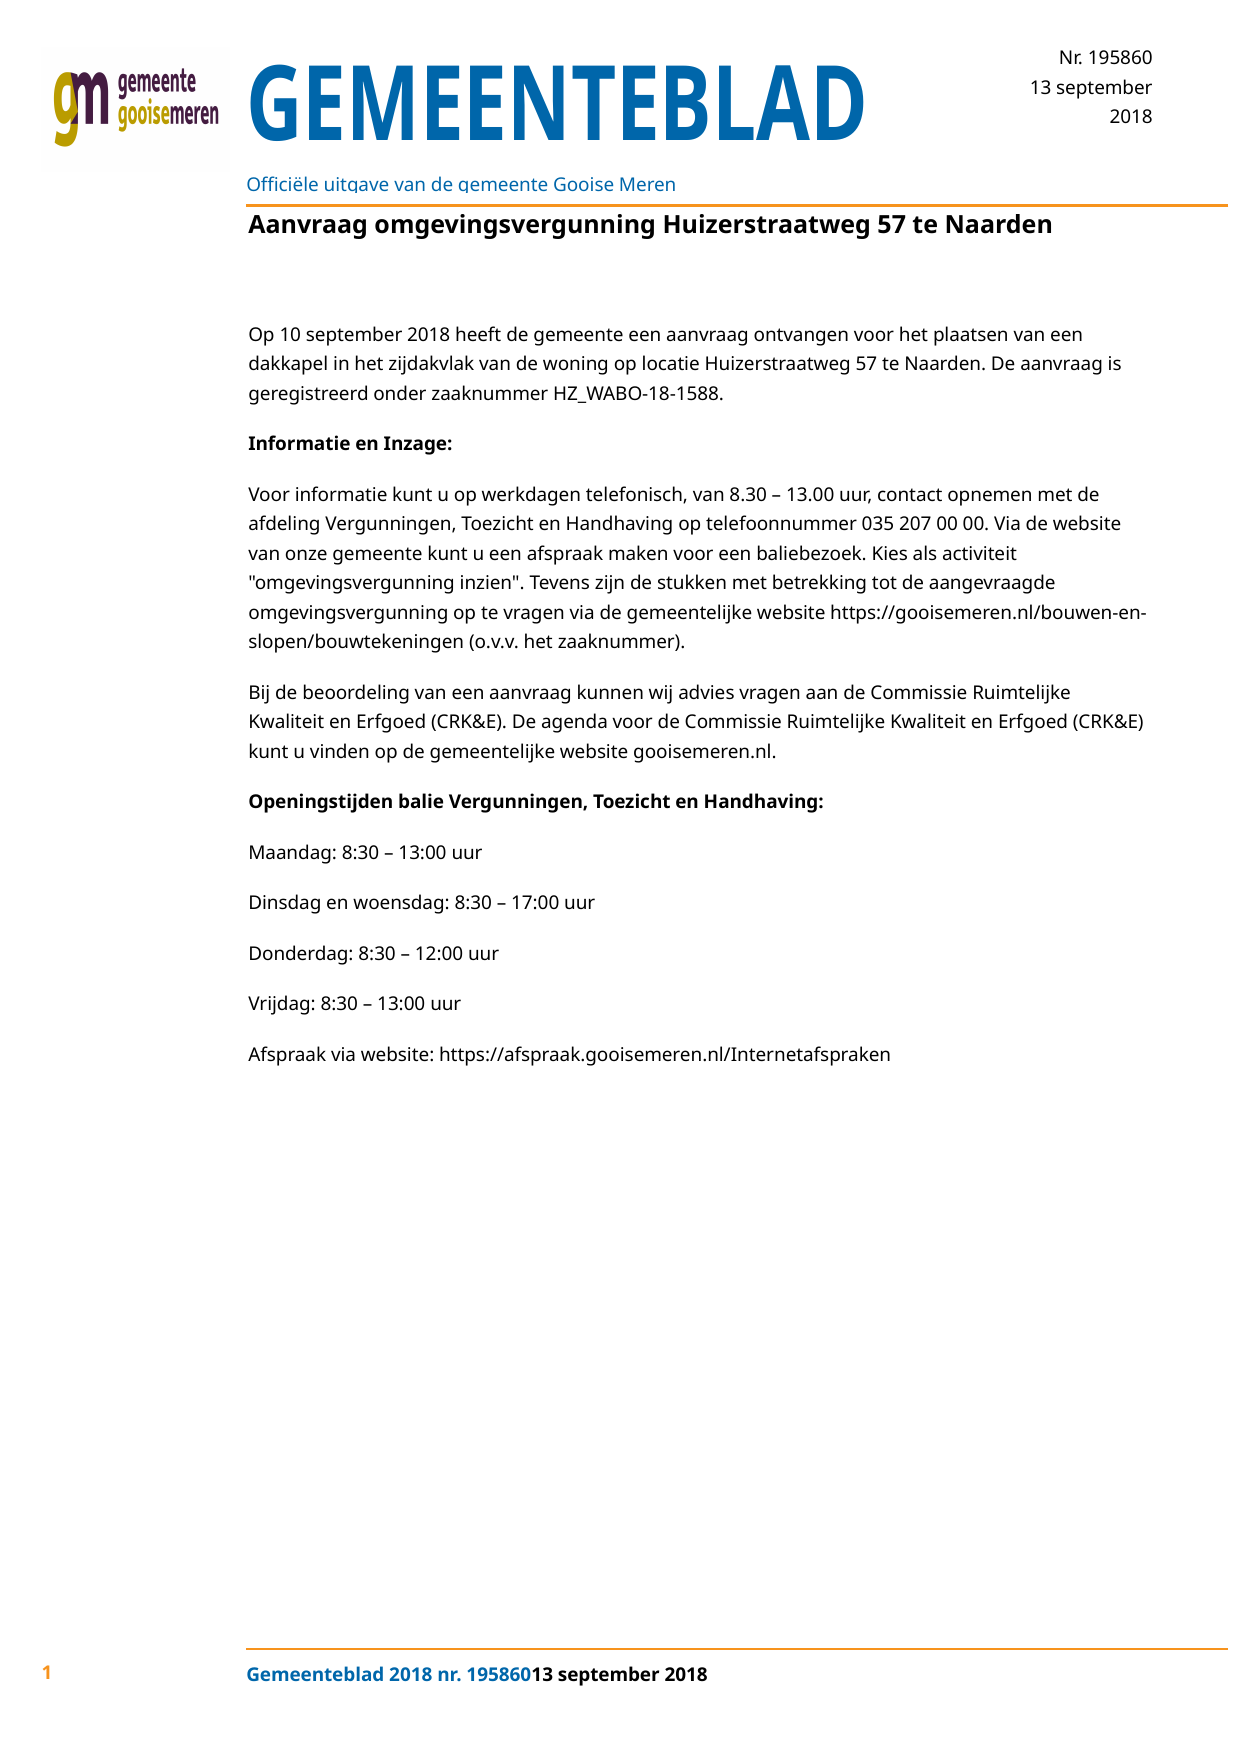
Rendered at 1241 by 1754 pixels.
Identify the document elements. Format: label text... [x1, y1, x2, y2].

text Op 10 september 2018 heeft de gemeente een aanvraag ontvangen voor het plaatsen van een dakkapel in het zijdakvlak van de woning op locatie Huizerstraatweg 57 te Naarden. De aanvraag is geregistreerd onder zaaknummer HZ_WABO-18-1588. [248, 321, 1152, 406]
text Dinsdag en woensdag: 8:30 – 17:00 uur [248, 889, 1152, 915]
text Donderdag: 8:30 – 12:00 uur [248, 940, 1152, 966]
text Aanvraag omgevingsvergunning Huizerstraatweg 57 te Naarden [248, 207, 1152, 241]
text Maandag: 8:30 – 13:00 uur [248, 839, 1152, 865]
text Afspraak via website: https://afspraak.gooisemeren.nl/Internetafspraken [248, 1041, 1152, 1066]
text Bij de beoordeling van een aanvraag kunnen wij advies vragen aan de Commissie Ruimtelijke Kwaliteit en Erfgoed (CRK&E). De agenda voor de Commissie Ruimtelijke Kwaliteit en Erfgoed (CRK&E) kunt u vinden op de gemeentelijke website gooisemeren.nl. [248, 679, 1152, 764]
picture [41, 47, 231, 172]
text Informatie en Inzage: [248, 430, 1152, 456]
text Voor informatie kunt u op werkdagen telefonisch, van 8.30 – 13.00 uur, contact opnemen met de afdeling Vergunningen, Toezicht en Handhaving op telefoonnummer 035 207 00 00. Via de website van onze gemeente kunt u een afspraak maken voor een baliebezoek. Kies als activiteit "omgevingsvergunning inzien". Tevens zijn de stukken met betrekking tot de aangevraagde omgevingsvergunning op te vragen via de gemeentelijke website https://gooisemeren.nl/bouwen-en-slopen/bouwtekeningen (o.v.v. het zaaknummer). [248, 481, 1152, 654]
text Vrijdag: 8:30 – 13:00 uur [248, 990, 1152, 1016]
text Openingstijden balie Vergunningen, Toezicht en Handhaving: [248, 789, 1152, 814]
